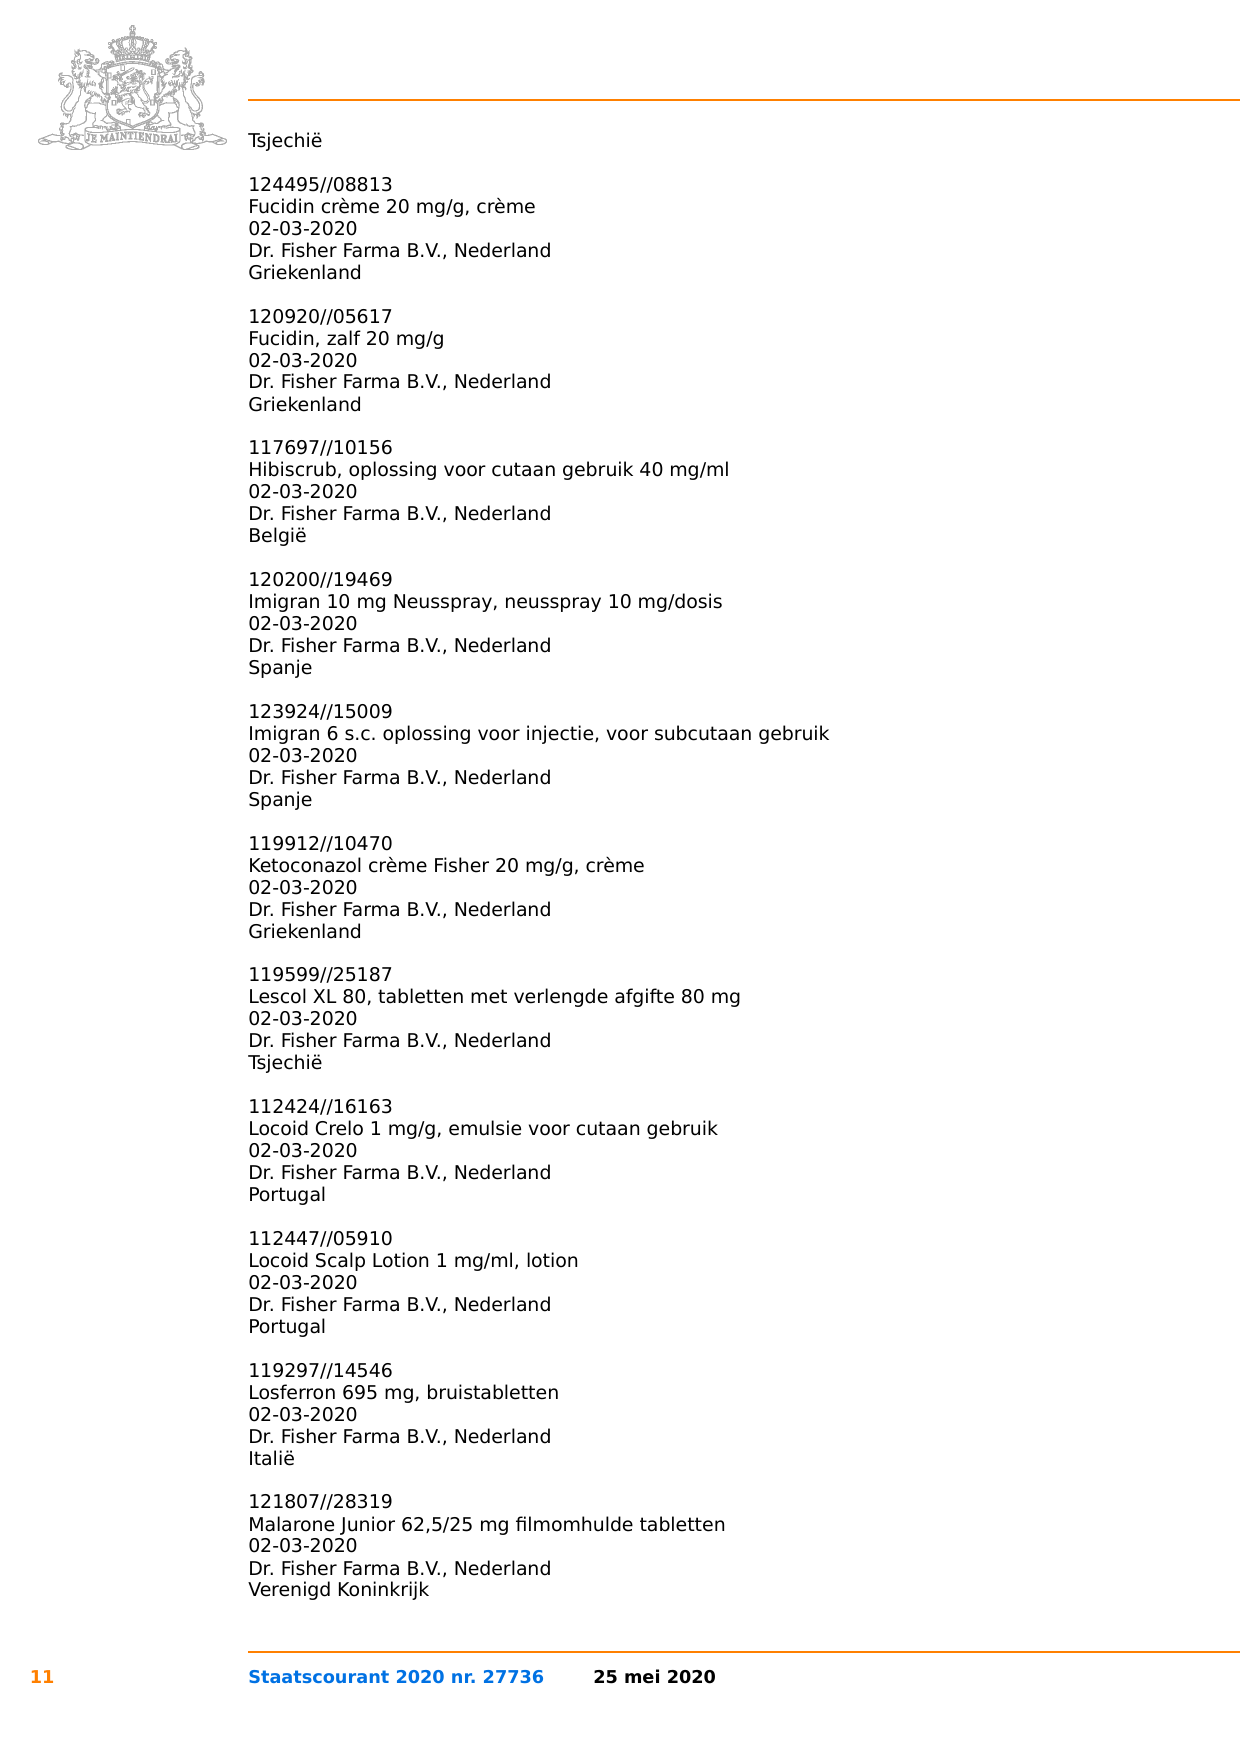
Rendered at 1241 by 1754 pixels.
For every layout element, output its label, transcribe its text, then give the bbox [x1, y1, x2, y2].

text Locoid Scalp Lotion 1 mg/ml, lotion [248, 1250, 1163, 1272]
text 02-03-2020 [248, 613, 1163, 635]
text Hibiscrub, oplossing voor cutaan gebruik 40 mg/ml [248, 459, 1163, 481]
text Imigran 6 s.c. oplossing voor injectie, voor subcutaan gebruik [248, 723, 1163, 745]
text 112447//05910 [248, 1228, 1163, 1250]
text Dr. Fisher Farma B.V., Nederland [248, 767, 1163, 789]
text Portugal [248, 1316, 1163, 1338]
text 117697//10156 [248, 437, 1163, 459]
text 124495//08813 [248, 174, 1163, 196]
text Portugal [248, 1184, 1163, 1206]
text Verenigd Koninkrijk [248, 1579, 1163, 1601]
text Dr. Fisher Farma B.V., Nederland [248, 503, 1163, 525]
text Dr. Fisher Farma B.V., Nederland [248, 240, 1163, 262]
text 119912//10470 [248, 833, 1163, 854]
text Losferron 695 mg, bruistabletten [248, 1382, 1163, 1404]
text Griekenland [248, 921, 1163, 942]
text 02-03-2020 [248, 1272, 1163, 1294]
text Dr. Fisher Farma B.V., Nederland [248, 1162, 1163, 1184]
text Dr. Fisher Farma B.V., Nederland [248, 898, 1163, 921]
text België [248, 525, 1163, 547]
text Ketoconazol crème Fisher 20 mg/g, crème [248, 854, 1163, 877]
text 02-03-2020 [248, 218, 1163, 240]
text Dr. Fisher Farma B.V., Nederland [248, 1426, 1163, 1448]
text Fucidin crème 20 mg/g, crème [248, 196, 1163, 218]
text 112424//16163 [248, 1096, 1163, 1118]
text 02-03-2020 [248, 1535, 1163, 1557]
text 02-03-2020 [248, 1008, 1163, 1030]
text Dr. Fisher Farma B.V., Nederland [248, 1294, 1163, 1316]
text 02-03-2020 [248, 745, 1163, 767]
text Griekenland [248, 393, 1163, 415]
text 02-03-2020 [248, 1140, 1163, 1162]
picture [38, 25, 227, 150]
text Spanje [248, 657, 1163, 679]
text Griekenland [248, 262, 1163, 284]
text Fucidin, zalf 20 mg/g [248, 327, 1163, 349]
text Tsjechië [248, 130, 1163, 152]
text Imigran 10 mg Neusspray, neusspray 10 mg/dosis [248, 591, 1163, 613]
text Italië [248, 1448, 1163, 1469]
text Locoid Crelo 1 mg/g, emulsie voor cutaan gebruik [248, 1118, 1163, 1140]
text 02-03-2020 [248, 349, 1163, 371]
text Dr. Fisher Farma B.V., Nederland [248, 1557, 1163, 1579]
text 119599//25187 [248, 964, 1163, 986]
text 123924//15009 [248, 701, 1163, 723]
text Spanje [248, 789, 1163, 811]
text Dr. Fisher Farma B.V., Nederland [248, 1030, 1163, 1052]
text 121807//28319 [248, 1491, 1163, 1513]
text 120200//19469 [248, 569, 1163, 591]
text 02-03-2020 [248, 877, 1163, 898]
text Dr. Fisher Farma B.V., Nederland [248, 635, 1163, 657]
text Tsjechië [248, 1052, 1163, 1074]
text Lescol XL 80, tabletten met verlengde afgifte 80 mg [248, 986, 1163, 1008]
text 02-03-2020 [248, 481, 1163, 503]
text 119297//14546 [248, 1360, 1163, 1382]
text Dr. Fisher Farma B.V., Nederland [248, 371, 1163, 393]
text 02-03-2020 [248, 1404, 1163, 1426]
text Malarone Junior 62,5/25 mg filmomhulde tabletten [248, 1513, 1163, 1535]
text 120920//05617 [248, 306, 1163, 327]
